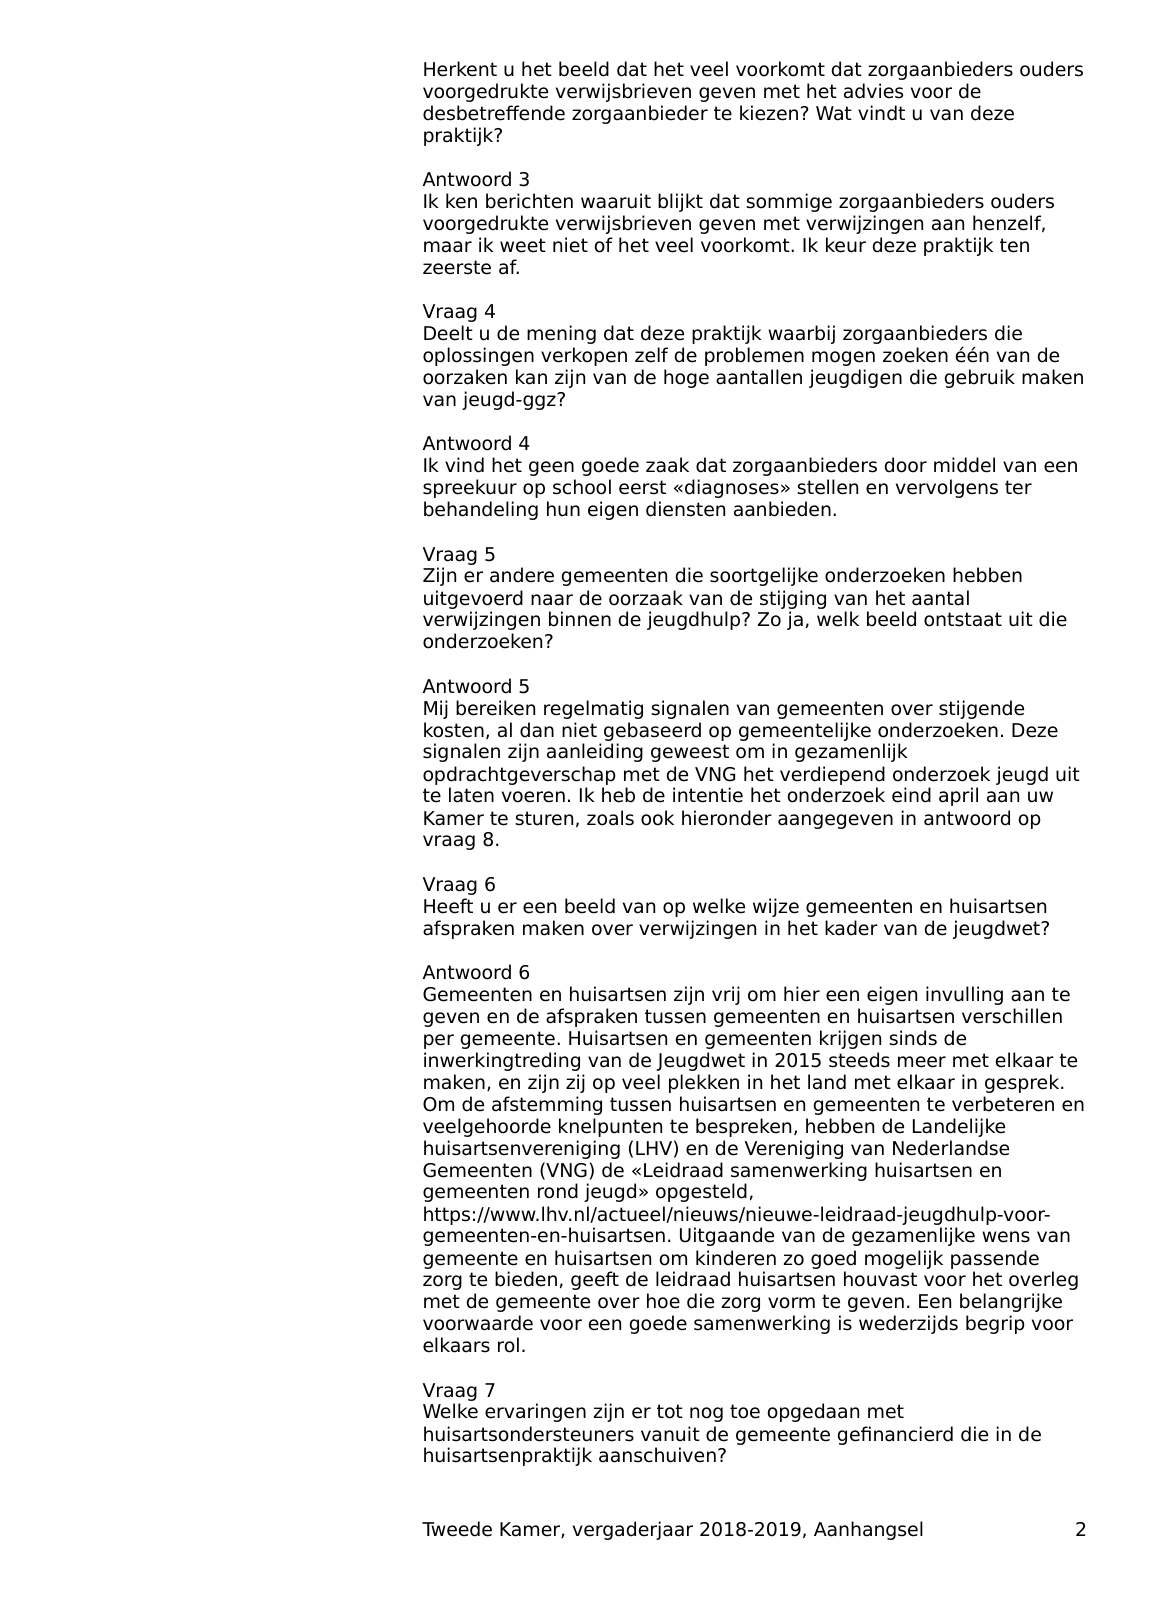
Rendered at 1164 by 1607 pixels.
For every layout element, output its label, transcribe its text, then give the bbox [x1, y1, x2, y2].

text Herkent u het beeld dat het veel voorkomt dat zorgaanbieders ouders voorgedrukte verwijsbrieven geven met het advies voor de desbetreffende zorgaanbieder te kiezen? Wat vindt u van deze praktijk? [422, 59, 1087, 147]
text Welke ervaringen zijn er tot nog toe opgedaan met huisartsondersteuners vanuit de gemeente gefinancierd die in de huisartsenpraktijk aanschuiven? [422, 1401, 1087, 1467]
text Vraag 6 [422, 873, 1087, 896]
text Zijn er andere gemeenten die soortgelijke onderzoeken hebben uitgevoerd naar de oorzaak van de stijging van het aantal verwijzingen binnen de jeugdhulp? Zo ja, welk beeld ontstaat uit die onderzoeken? [422, 565, 1087, 653]
text Deelt u de mening dat deze praktijk waarbij zorgaanbieders die oplossingen verkopen zelf de problemen mogen zoeken één van de oorzaken kan zijn van de hoge aantallen jeugdigen die gebruik maken van jeugd-ggz? [422, 323, 1087, 411]
text Antwoord 6 [422, 962, 1087, 984]
text Vraag 7 [422, 1379, 1087, 1401]
text Vraag 5 [422, 543, 1087, 565]
text Heeft u er een beeld van op welke wijze gemeenten en huisartsen afspraken maken over verwijzingen in het kader van de jeugdwet? [422, 896, 1087, 939]
text Ik vind het geen goede zaak dat zorgaanbieders door middel van een spreekuur op school eerst «diagnoses» stellen en vervolgens ter behandeling hun eigen diensten aanbieden. [422, 455, 1087, 521]
text Antwoord 5 [422, 676, 1087, 697]
text Ik ken berichten waaruit blijkt dat sommige zorgaanbieders ouders voorgedrukte verwijsbrieven geven met verwijzingen aan henzelf, maar ik weet niet of het veel voorkomt. Ik keur deze praktijk ten zeerste af. [422, 191, 1087, 279]
text Gemeenten en huisartsen zijn vrij om hier een eigen invulling aan te geven en de afspraken tussen gemeenten en huisartsen verschillen per gemeente. Huisartsen en gemeenten krijgen sinds de inwerkingtreding van de Jeugdwet in 2015 steeds meer met elkaar te maken, en zijn zij op veel plekken in het land met elkaar in gesprek. Om de afstemming tussen huisartsen en gemeenten te verbeteren en veelgehoorde knelpunten te bespreken, hebben de Landelijke huisartsenvereniging (LHV) en de Vereniging van Nederlandse Gemeenten (VNG) de «Leidraad samenwerking huisartsen en gemeenten rond jeugd» opgesteld, https://www.lhv.nl/actueel/nieuws/nieuwe-leidraad-jeugdhulp-voor-gemeenten-en-huisartsen. Uitgaande van de gezamenlijke wens van gemeente en huisartsen om kinderen zo goed mogelijk passende zorg te bieden, geeft de leidraad huisartsen houvast voor het overleg met de gemeente over hoe die zorg vorm te geven. Een belangrijke voorwaarde voor een goede samenwerking is wederzijds begrip voor elkaars rol. [422, 984, 1087, 1357]
text Antwoord 4 [422, 433, 1087, 455]
text Antwoord 3 [422, 169, 1087, 191]
text Mij bereiken regelmatig signalen van gemeenten over stijgende kosten, al dan niet gebaseerd op gemeentelijke onderzoeken. Deze signalen zijn aanleiding geweest om in gezamenlijk opdrachtgeverschap met de VNG het verdiepend onderzoek jeugd uit te laten voeren. Ik heb de intentie het onderzoek eind april aan uw Kamer te sturen, zoals ook hieronder aangegeven in antwoord op vraag 8. [422, 697, 1087, 851]
text Vraag 4 [422, 301, 1087, 323]
